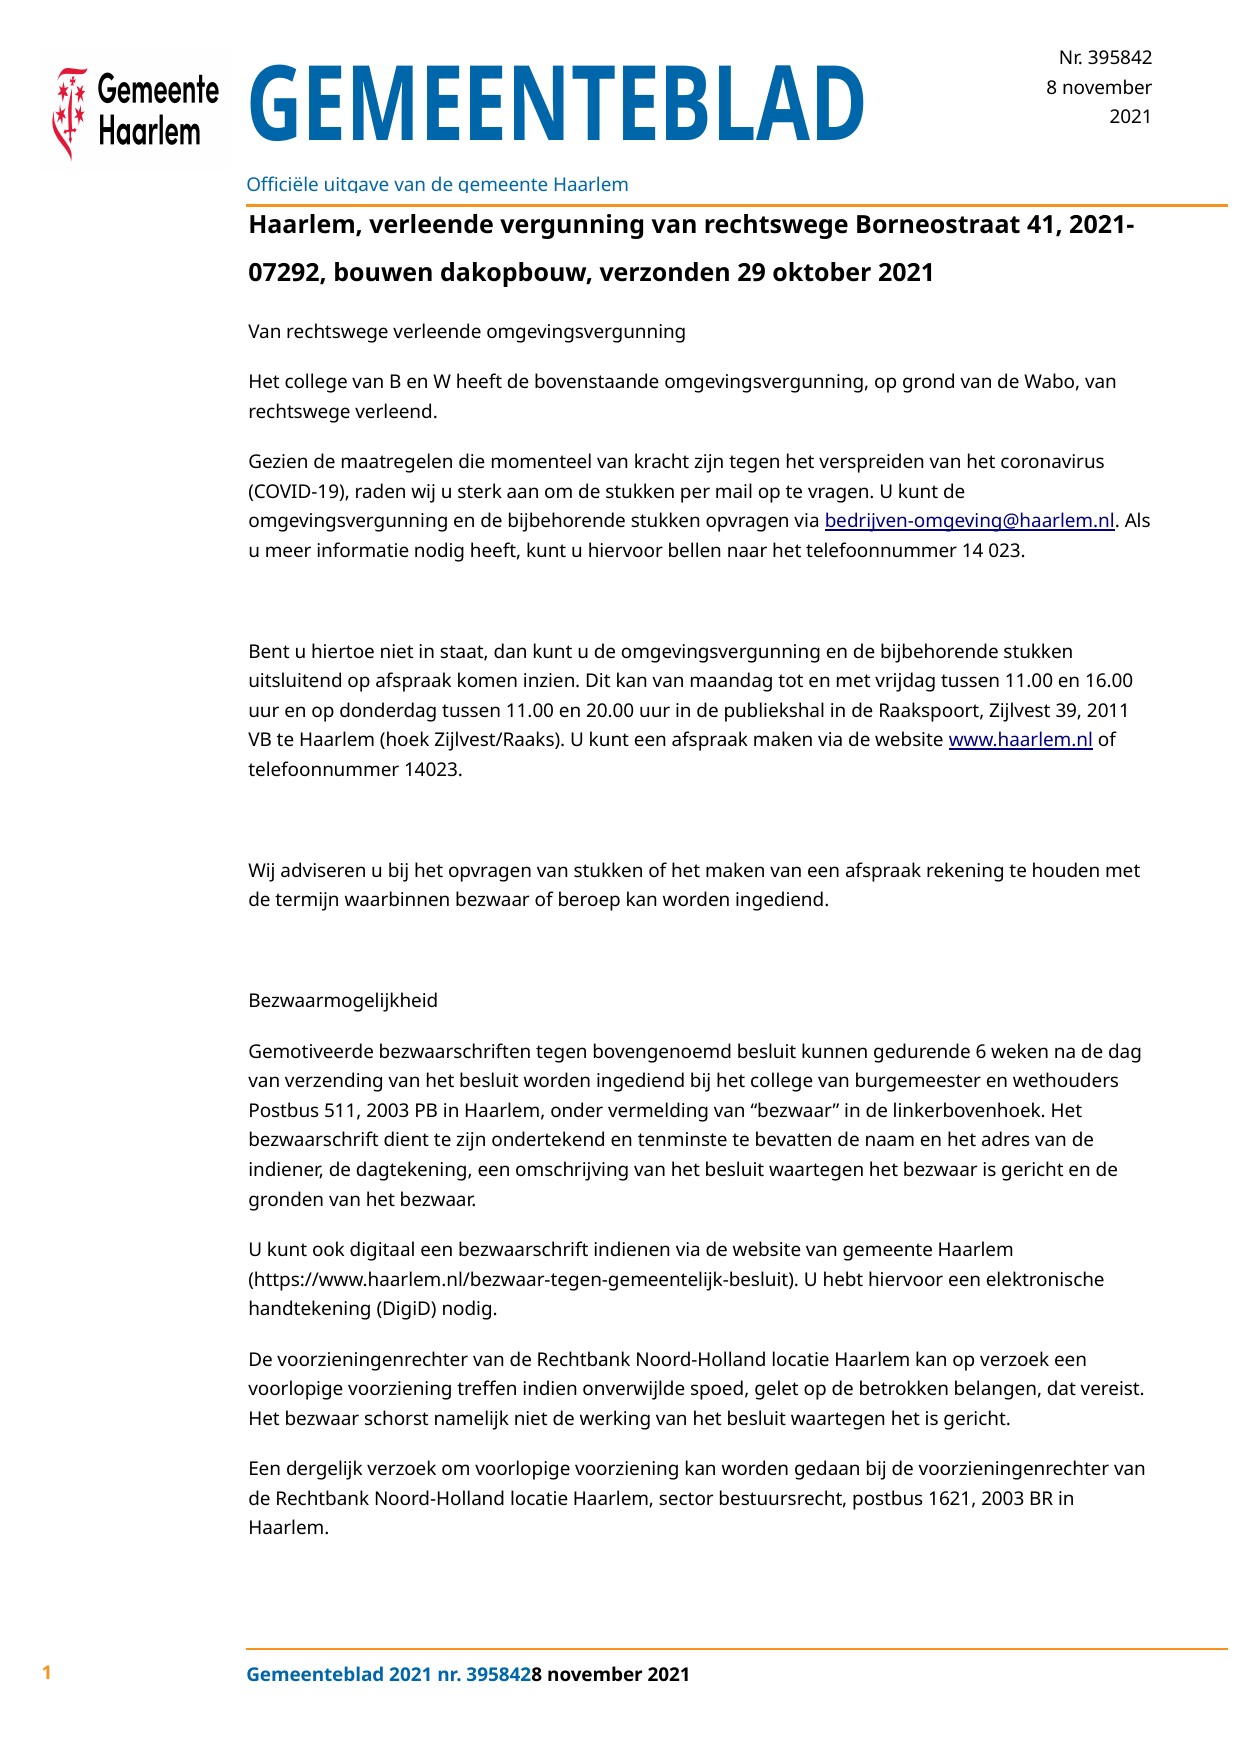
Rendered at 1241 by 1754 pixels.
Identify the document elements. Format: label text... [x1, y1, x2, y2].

text Een dergelijk verzoek om voorlopige voorziening kan worden gedaan bij de voorzieningenrechter van de Rechtbank Noord-Holland locatie Haarlem, sector bestuursrecht, postbus 1621, 2003 BR in Haarlem. [248, 1455, 1152, 1540]
text Haarlem, verleende vergunning van rechtswege Borneostraat 41, 2021-07292, bouwen dakopbouw, verzonden 29 oktober 2021 [248, 207, 1152, 288]
text Wij adviseren u bij het opvragen van stukken of het maken van een afspraak rekening te houden met de termijn waarbinnen bezwaar of beroep kan worden ingediend. [248, 857, 1152, 912]
picture [41, 47, 231, 172]
text Van rechtswege verleende omgevingsvergunning [248, 318, 1152, 344]
text U kunt ook digitaal een bezwaarschrift indienen via de website van gemeente Haarlem (https://www.haarlem.nl/bezwaar-tegen-gemeentelijk-besluit). U hebt hiervoor een elektronische handtekening (DigiD) nodig. [248, 1236, 1152, 1321]
text Bent u hiertoe niet in staat, dan kunt u de omgevingsvergunning en de bijbehorende stukken uitsluitend op afspraak komen inzien. Dit kan van maandag tot en met vrijdag tussen 11.00 en 16.00 uur en op donderdag tussen 11.00 en 20.00 uur in de publiekshal in de Raakspoort, Zijlvest 39, 2011 VB te Haarlem (hoek Zijlvest/Raaks). U kunt een afspraak maken via de website www.haarlem.nl of telefoonnummer 14023. [248, 638, 1152, 782]
text De voorzieningenrechter van de Rechtbank Noord-Holland locatie Haarlem kan op verzoek een voorlopige voorziening treffen indien onverwijlde spoed, gelet op de betrokken belangen, dat vereist. Het bezwaar schorst namelijk niet de werking van het besluit waartegen het is gericht. [248, 1346, 1152, 1431]
text Gemotiveerde bezwaarschriften tegen bovengenoemd besluit kunnen gedurende 6 weken na de dag van verzending van het besluit worden ingediend bij het college van burgemeester en wethouders Postbus 511, 2003 PB in Haarlem, onder vermelding van “bezwaar” in de linkerbovenhoek. Het bezwaarschrift dient te zijn ondertekend en tenminste te bevatten de naam en het adres van de indiener, de dagtekening, een omschrijving van het besluit waartegen het bezwaar is gericht en de gronden van het bezwaar. [248, 1038, 1152, 1212]
text Bezwaarmogelijkheid [248, 987, 1152, 1013]
text Gezien de maatregelen die momenteel van kracht zijn tegen het verspreiden van het coronavirus (COVID-19), raden wij u sterk aan om de stukken per mail op te vragen. U kunt de omgevingsvergunning en de bijbehorende stukken opvragen via bedrijven-omgeving@haarlem.nl. Als u meer informatie nodig heeft, kunt u hiervoor bellen naar het telefoonnummer 14 023. [248, 448, 1152, 563]
text Het college van B en W heeft de bovenstaande omgevingsvergunning, op grond van de Wabo, van rechtswege verleend. [248, 368, 1152, 424]
